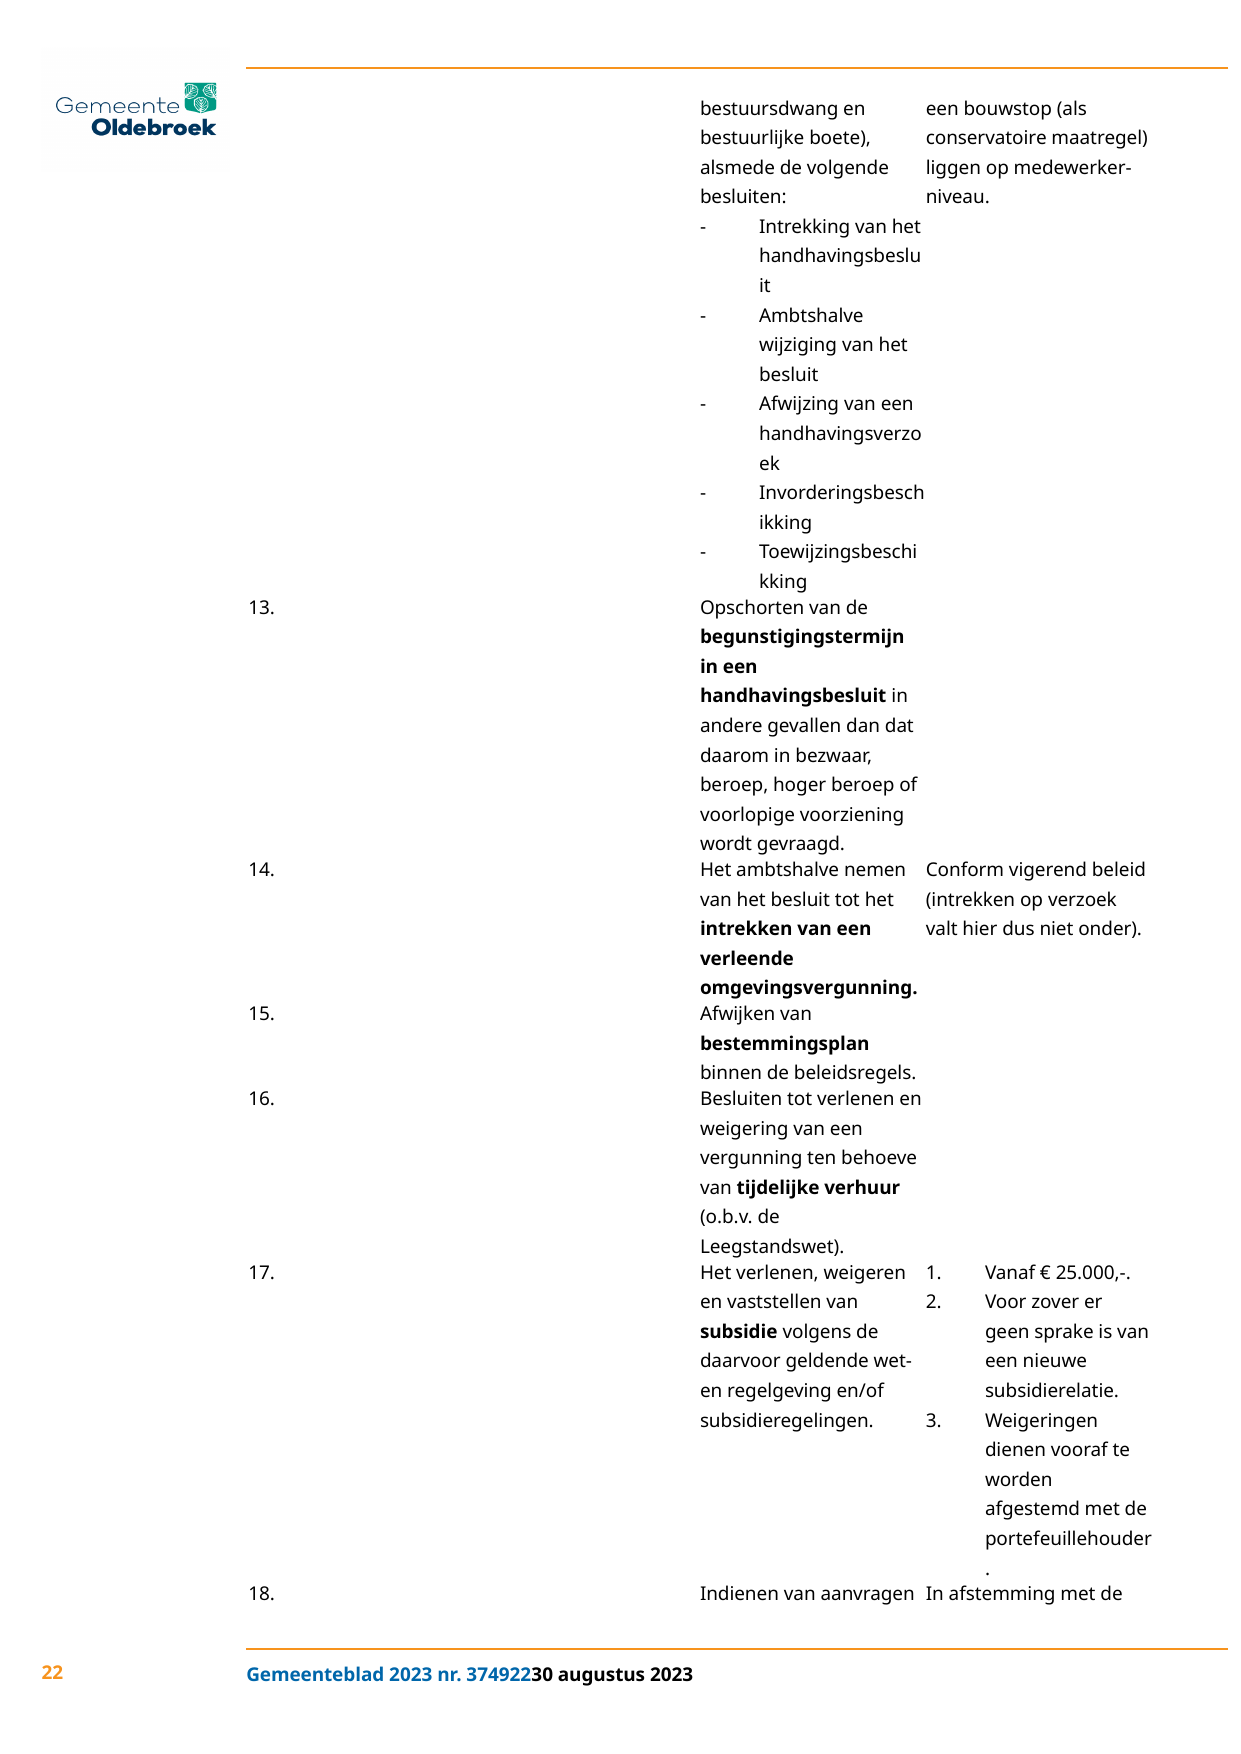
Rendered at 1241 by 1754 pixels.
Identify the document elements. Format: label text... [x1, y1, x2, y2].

table_cell een bouwstop (als conservatoire maatregel) liggen op medewerker-niveau. [926, 95, 1152, 594]
table_cell bestuursdwang en bestuurlijke boete), alsmede de volgende besluiten: Intrekking van het handhavingsbesluit Ambtshalve wijziging van het besluit Afwijzing van een handhavingsverzoek Invorderingsbeschikking Toewijzingsbeschikking [700, 95, 926, 594]
table_cell Het verlenen, weigeren en vaststellen van subsidie volgens de daarvoor geldende wet- en regelgeving en/of subsidieregelingen. [700, 1259, 926, 1580]
table_cell [926, 1000, 1152, 1085]
table_cell [248, 95, 700, 594]
table_cell [248, 1580, 700, 1606]
table_cell Het ambtshalve nemen van het besluit tot het intrekken van een verleende omgevingsvergunning. [700, 856, 926, 1000]
picture [41, 47, 231, 172]
table_cell Besluiten tot verlenen en weigering van een vergunning ten behoeve van tijdelijke verhuur (o.b.v. de Leegstandswet). [700, 1085, 926, 1259]
table_cell Afwijken van bestemmingsplan binnen de beleidsregels. [700, 1000, 926, 1085]
table_cell [926, 1085, 1152, 1259]
table_cell [926, 594, 1152, 856]
table_cell [248, 856, 700, 1000]
table_cell [248, 594, 700, 856]
table_cell [248, 1000, 700, 1085]
table_cell [248, 1259, 700, 1580]
table_cell Vanaf € 25.000,-. Voor zover er geen sprake is van een nieuwe subsidierelatie. Weigeringen dienen vooraf te worden afgestemd met de portefeuillehouder. [926, 1259, 1152, 1580]
table_cell Indienen van aanvragen [700, 1580, 926, 1606]
table_cell Opschorten van de begunstigingstermijn in een handhavingsbesluit in andere gevallen dan dat daarom in bezwaar, beroep, hoger beroep of voorlopige voorziening wordt gevraagd. [700, 594, 926, 856]
table_cell In afstemming met de [926, 1580, 1152, 1606]
table_cell Conform vigerend beleid (intrekken op verzoek valt hier dus niet onder). [926, 856, 1152, 1000]
table_cell [248, 1085, 700, 1259]
